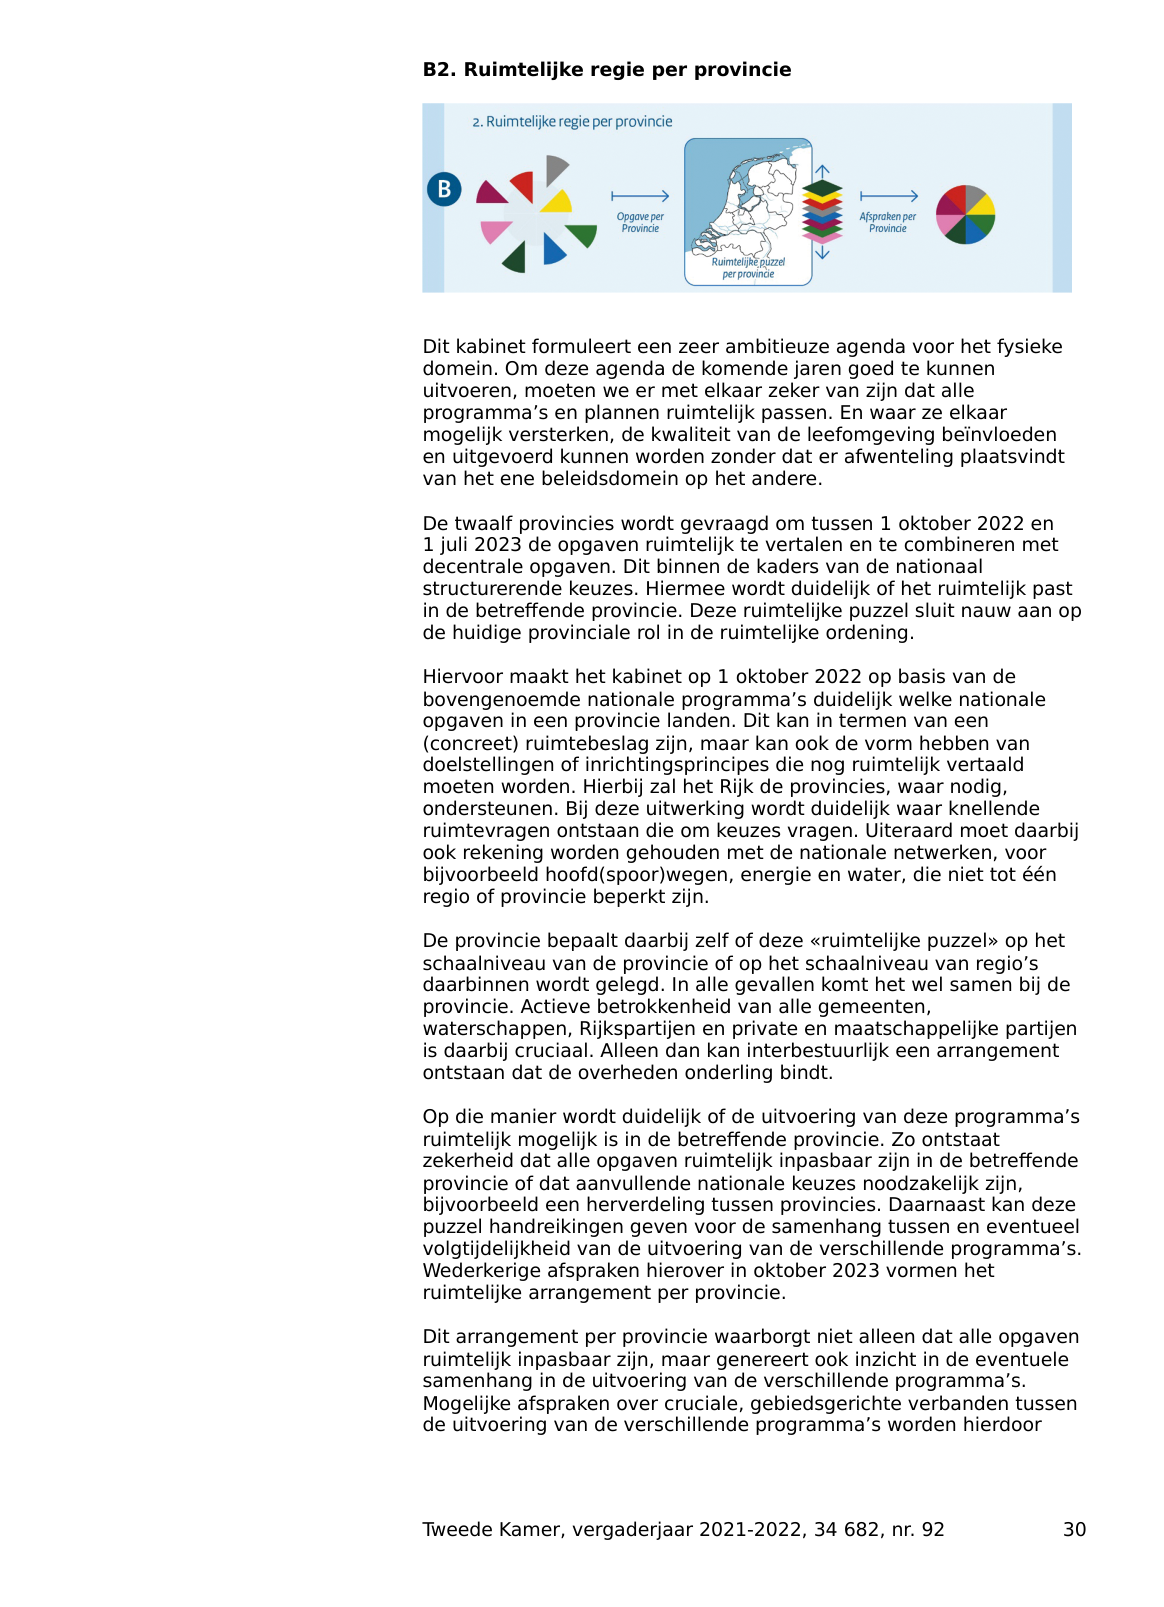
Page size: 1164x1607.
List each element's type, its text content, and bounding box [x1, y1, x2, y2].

subtitle B2. Ruimtelijke regie per provincie [422, 59, 1087, 81]
text De provincie bepaalt daarbij zelf of deze «ruimtelijke puzzel» op het schaalniveau van de provincie of op het schaalniveau van regio’s daarbinnen wordt gelegd. In alle gevallen komt het wel samen bij de provincie. Actieve betrokkenheid van alle gemeenten, waterschappen, Rijkspartijen en private en maatschappelijke partijen is daarbij cruciaal. Alleen dan kan interbestuurlijk een arrangement ontstaan dat de overheden onderling bindt. [422, 930, 1087, 1084]
picture [422, 103, 1072, 293]
text Dit kabinet formuleert een zeer ambitieuze agenda voor het fysieke domein. Om deze agenda de komende jaren goed te kunnen uitvoeren, moeten we er met elkaar zeker van zijn dat alle programma’s en plannen ruimtelijk passen. En waar ze elkaar mogelijk versterken, de kwaliteit van de leefomgeving beïnvloeden en uitgevoerd kunnen worden zonder dat er afwenteling plaatsvindt van het ene beleidsdomein op het andere. [422, 336, 1087, 490]
text De twaalf provincies wordt gevraagd om tussen 1 oktober 2022 en 1 juli 2023 de opgaven ruimtelijk te vertalen en te combineren met decentrale opgaven. Dit binnen de kaders van de nationaal structurerende keuzes. Hiermee wordt duidelijk of het ruimtelijk past in de betreffende provincie. Deze ruimtelijke puzzel sluit nauw aan op de huidige provinciale rol in de ruimtelijke ordening. [422, 512, 1087, 644]
text Hiervoor maakt het kabinet op 1 oktober 2022 op basis van de bovengenoemde nationale programma’s duidelijk welke nationale opgaven in een provincie landen. Dit kan in termen van een (concreet) ruimtebeslag zijn, maar kan ook de vorm hebben van doelstellingen of inrichtingsprincipes die nog ruimtelijk vertaald moeten worden. Hierbij zal het Rijk de provincies, waar nodig, ondersteunen. Bij deze uitwerking wordt duidelijk waar knellende ruimtevragen ontstaan die om keuzes vragen. Uiteraard moet daarbij ook rekening worden gehouden met de nationale netwerken, voor bijvoorbeeld hoofd(spoor)wegen, energie en water, die niet tot één regio of provincie beperkt zijn. [422, 666, 1087, 908]
text Op die manier wordt duidelijk of de uitvoering van deze programma’s ruimtelijk mogelijk is in de betreffende provincie. Zo ontstaat zekerheid dat alle opgaven ruimtelijk inpasbaar zijn in de betreffende provincie of dat aanvullende nationale keuzes noodzakelijk zijn, bijvoorbeeld een herverdeling tussen provincies. Daarnaast kan deze puzzel handreikingen geven voor de samenhang tussen en eventueel volgtijdelijkheid van de uitvoering van de verschillende programma’s. Wederkerige afspraken hierover in oktober 2023 vormen het ruimtelijke arrangement per provincie. [422, 1106, 1087, 1304]
text Dit arrangement per provincie waarborgt niet alleen dat alle opgaven ruimtelijk inpasbaar zijn, maar genereert ook inzicht in de eventuele samenhang in de uitvoering van de verschillende programma’s. Mogelijke afspraken over cruciale, gebiedsgerichte verbanden tussen de uitvoering van de verschillende programma’s worden hierdoor [422, 1326, 1087, 1436]
